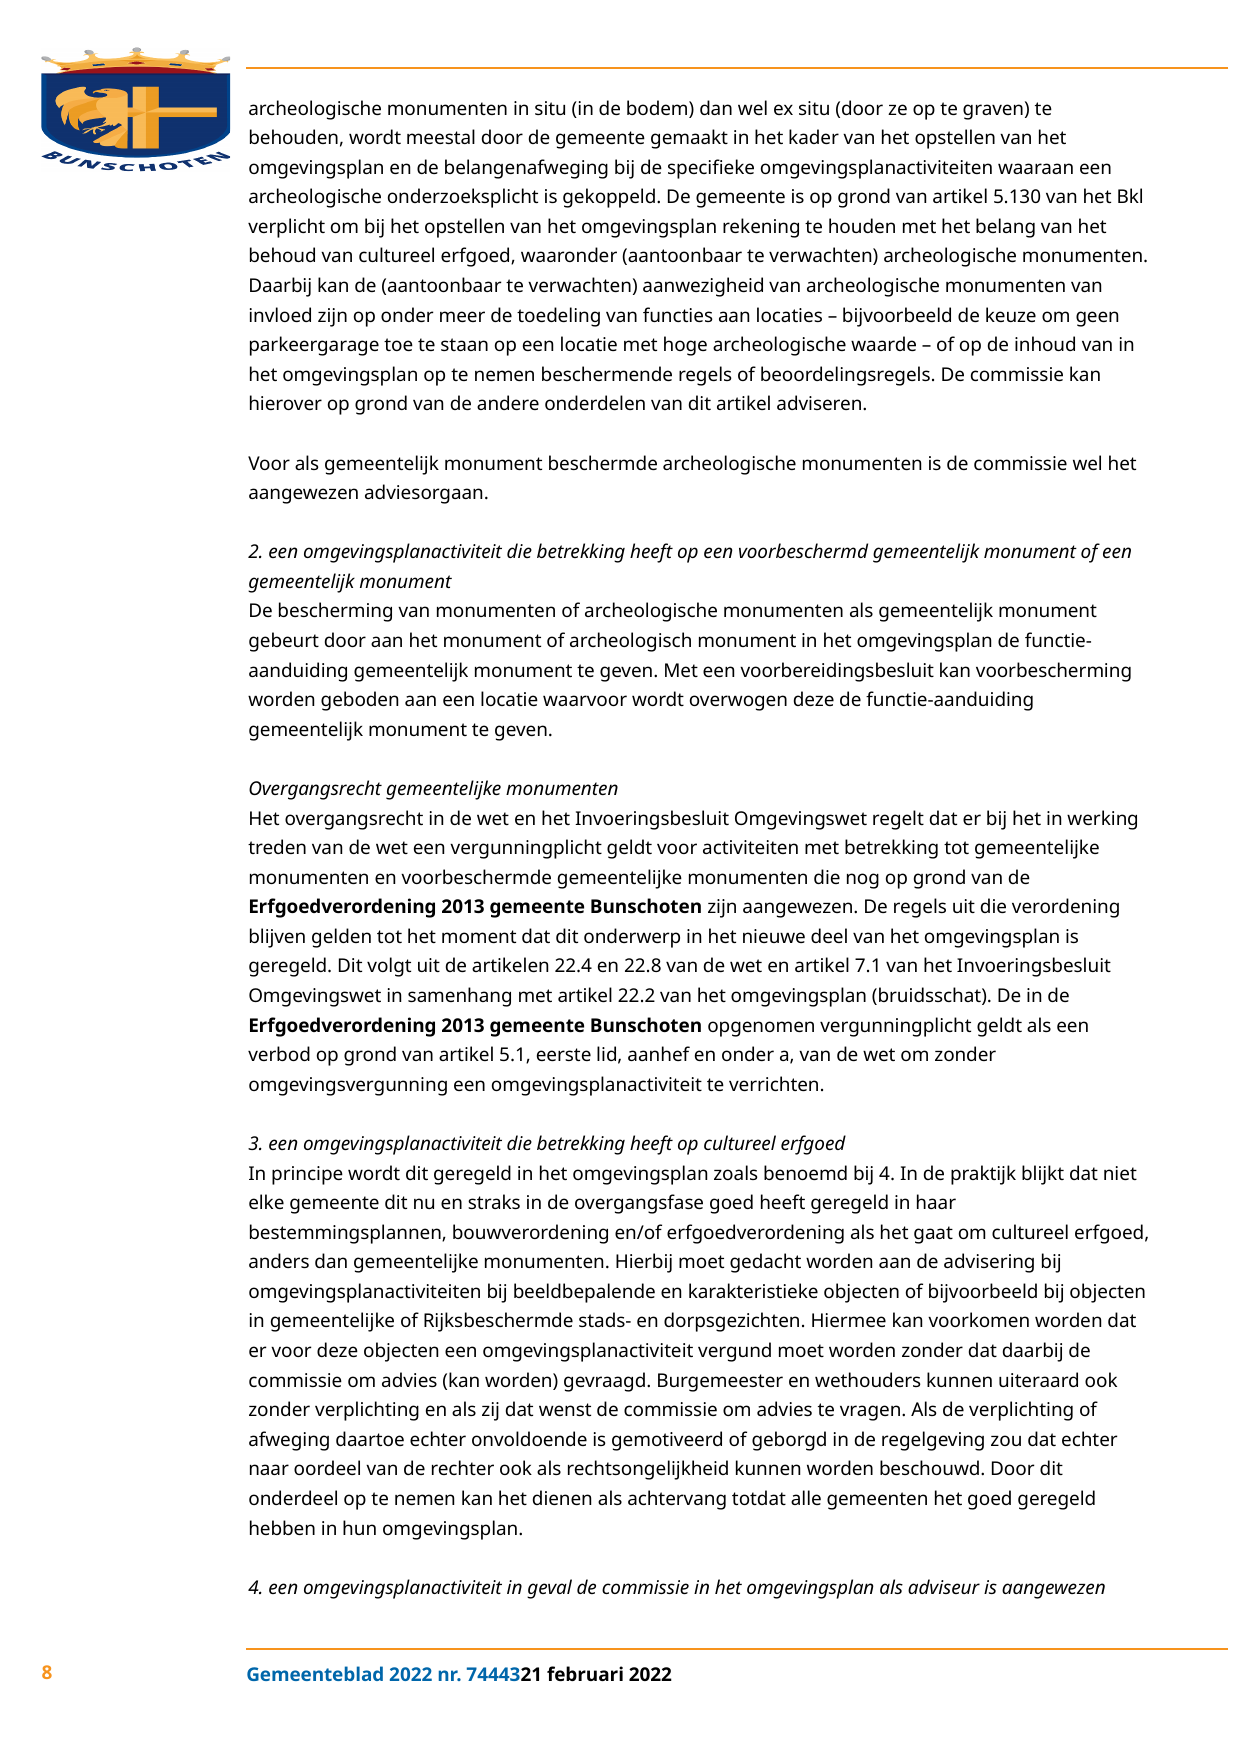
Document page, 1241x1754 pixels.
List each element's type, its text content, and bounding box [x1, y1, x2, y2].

text Overgangsrecht gemeentelijke monumenten [248, 775, 1152, 801]
text 3. een omgevingsplanactiviteit die betrekking heeft op cultureel erfgoed [248, 1130, 1152, 1156]
text 2. een omgevingsplanactiviteit die betrekking heeft op een voorbeschermd gemeentelijk monument of een gemeentelijk monument [248, 538, 1152, 594]
text 4. een omgevingsplanactiviteit in geval de commissie in het omgevingsplan als adviseur is aangewezen [248, 1574, 1152, 1600]
text De bescherming van monumenten of archeologische monumenten als gemeentelijk monument gebeurt door aan het monument of archeologisch monument in het omgevingsplan de functie-aanduiding gemeentelijk monument te geven. Met een voorbereidingsbesluit kan voorbescherming worden geboden aan een locatie waarvoor wordt overwogen deze de functie-aanduiding gemeentelijk monument te geven. [248, 598, 1152, 742]
text Het overgangsrecht in de wet en het Invoeringsbesluit Omgevingswet regelt dat er bij het in werking treden van de wet een vergunningplicht geldt voor activiteiten met betrekking tot gemeentelijke monumenten en voorbeschermde gemeentelijke monumenten die nog op grond van de Erfgoedverordening 2013 gemeente Bunschoten zijn aangewezen. De regels uit die verordening blijven gelden tot het moment dat dit onderwerp in het nieuwe deel van het omgevingsplan is geregeld. Dit volgt uit de artikelen 22.4 en 22.8 van de wet en artikel 7.1 van het Invoeringsbesluit Omgevingswet in samenhang met artikel 22.2 van het omgevingsplan (bruidsschat). De in de Erfgoedverordening 2013 gemeente Bunschoten opgenomen vergunningplicht geldt als een verbod op grond van artikel 5.1, eerste lid, aanhef en onder a, van de wet om zonder omgevingsvergunning een omgevingsplanactiviteit te verrichten. [248, 805, 1152, 1097]
text In principe wordt dit geregeld in het omgevingsplan zoals benoemd bij 4. In de praktijk blijkt dat niet elke gemeente dit nu en straks in de overgangsfase goed heeft geregeld in haar bestemmingsplannen, bouwverordening en/of erfgoedverordening als het gaat om cultureel erfgoed, anders dan gemeentelijke monumenten. Hierbij moet gedacht worden aan de advisering bij omgevingsplanactiviteiten bij beeldbepalende en karakteristieke objecten of bijvoorbeeld bij objecten in gemeentelijke of Rijksbeschermde stads- en dorpsgezichten. Hiermee kan voorkomen worden dat er voor deze objecten een omgevingsplanactiviteit vergund moet worden zonder dat daarbij de commissie om advies (kan worden) gevraagd. Burgemeester en wethouders kunnen uiteraard ook zonder verplichting en als zij dat wenst de commissie om advies te vragen. Als de verplichting of afweging daartoe echter onvoldoende is gemotiveerd of geborgd in de regelgeving zou dat echter naar oordeel van de rechter ook als rechtsongelijkheid kunnen worden beschouwd. Door dit onderdeel op te nemen kan het dienen als achtervang totdat alle gemeenten het goed geregeld hebben in hun omgevingsplan. [248, 1160, 1152, 1541]
text archeologische monumenten in situ (in de bodem) dan wel ex situ (door ze op te graven) te behouden, wordt meestal door de gemeente gemaakt in het kader van het opstellen van het omgevingsplan en de belangenafweging bij de specifieke omgevingsplanactiviteiten waaraan een archeologische onderzoeksplicht is gekoppeld. De gemeente is op grond van artikel 5.130 van het Bkl verplicht om bij het opstellen van het omgevingsplan rekening te houden met het belang van het behoud van cultureel erfgoed, waaronder (aantoonbaar te verwachten) archeologische monumenten. Daarbij kan de (aantoonbaar te verwachten) aanwezigheid van archeologische monumenten van invloed zijn op onder meer de toedeling van functies aan locaties – bijvoorbeeld de keuze om geen parkeergarage toe te staan op een locatie met hoge archeologische waarde – of op de inhoud van in het omgevingsplan op te nemen beschermende regels of beoordelingsregels. De commissie kan hierover op grond van de andere onderdelen van dit artikel adviseren. [248, 95, 1152, 416]
text Voor als gemeentelijk monument beschermde archeologische monumenten is de commissie wel het aangewezen adviesorgaan. [248, 450, 1152, 505]
picture [41, 47, 231, 172]
